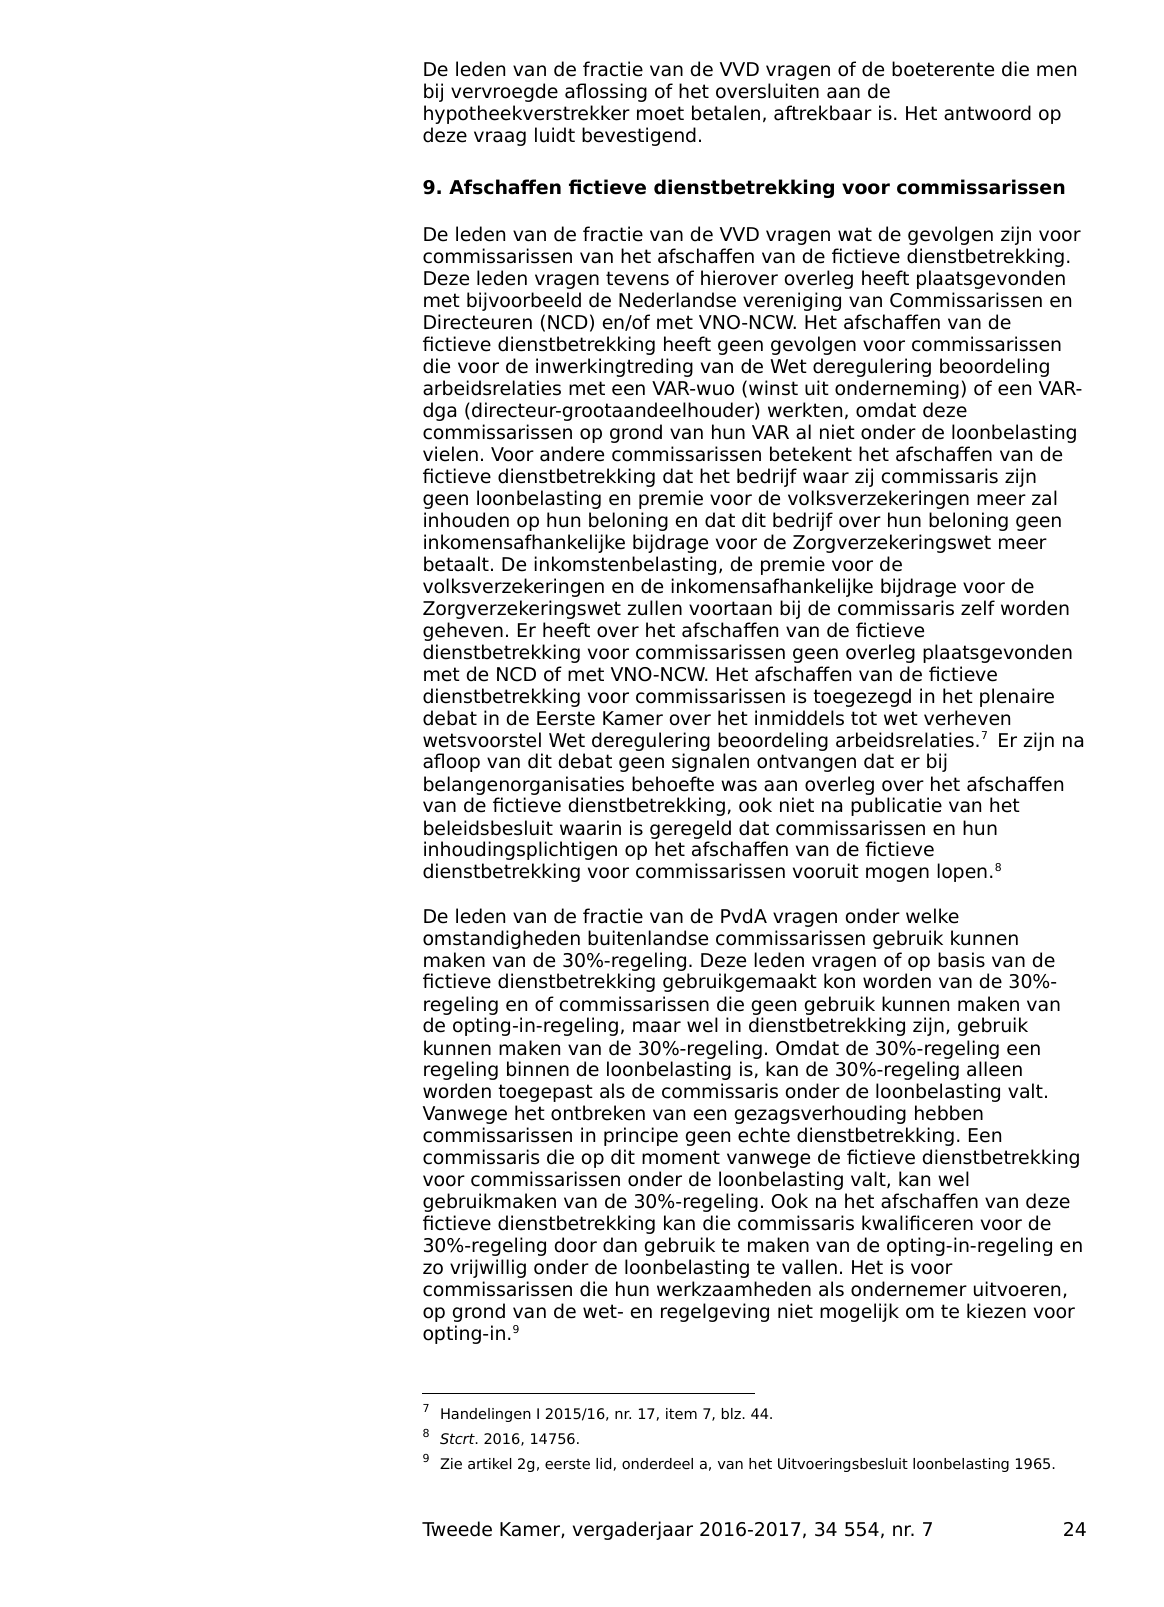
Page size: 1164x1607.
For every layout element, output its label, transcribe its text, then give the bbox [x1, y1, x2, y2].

text Stcrt. 2016, 14756. [422, 1427, 1087, 1449]
text De leden van de fractie van de VVD vragen wat de gevolgen zijn voor commissarissen van het afschaffen van de fictieve dienstbetrekking. Deze leden vragen tevens of hierover overleg heeft plaatsgevonden met bijvoorbeeld de Nederlandse vereniging van Commissarissen en Directeuren (NCD) en/of met VNO-NCW. Het afschaffen van de fictieve dienstbetrekking heeft geen gevolgen voor commissarissen die voor de inwerkingtreding van de Wet deregulering beoordeling arbeidsrelaties met een VAR-wuo (winst uit onderneming) of een VAR-dga (directeur-grootaandeelhouder) werkten, omdat deze commissarissen op grond van hun VAR al niet onder de loonbelasting vielen. Voor andere commissarissen betekent het afschaffen van de fictieve dienstbetrekking dat het bedrijf waar zij commissaris zijn geen loonbelasting en premie voor de volksverzekeringen meer zal inhouden op hun beloning en dat dit bedrijf over hun beloning geen inkomensafhankelijke bijdrage voor de Zorgverzekeringswet meer betaalt. De inkomstenbelasting, de premie voor de volksverzekeringen en de inkomensafhankelijke bijdrage voor de Zorgverzekeringswet zullen voortaan bij de commissaris zelf worden geheven. Er heeft over het afschaffen van de fictieve dienstbetrekking voor commissarissen geen overleg plaatsgevonden met de NCD of met VNO-NCW. Het afschaffen van de fictieve dienstbetrekking voor commissarissen is toegezegd in het plenaire debat in de Eerste Kamer over het inmiddels tot wet verheven wetsvoorstel Wet deregulering beoordeling arbeidsrelaties. Er zijn na afloop van dit debat geen signalen ontvangen dat er bij belangenorganisaties behoefte was aan overleg over het afschaffen van de fictieve dienstbetrekking, ook niet na publicatie van het beleidsbesluit waarin is geregeld dat commissarissen en hun inhoudingsplichtigen op het afschaffen van de fictieve dienstbetrekking voor commissarissen vooruit mogen lopen. [422, 224, 1087, 883]
text De leden van de fractie van de PvdA vragen onder welke omstandigheden buitenlandse commissarissen gebruik kunnen maken van de 30%-regeling. Deze leden vragen of op basis van de fictieve dienstbetrekking gebruikgemaakt kon worden van de 30%-regeling en of commissarissen die geen gebruik kunnen maken van de opting-in-regeling, maar wel in dienstbetrekking zijn, gebruik kunnen maken van de 30%-regeling. Omdat de 30%-regeling een regeling binnen de loonbelasting is, kan de 30%-regeling alleen worden toegepast als de commissaris onder de loonbelasting valt. Vanwege het ontbreken van een gezagsverhouding hebben commissarissen in principe geen echte dienstbetrekking. Een commissaris die op dit moment vanwege de fictieve dienstbetrekking voor commissarissen onder de loonbelasting valt, kan wel gebruikmaken van de 30%-regeling. Ook na het afschaffen van deze fictieve dienstbetrekking kan die commissaris kwalificeren voor de 30%-regeling door dan gebruik te maken van de opting-in-regeling en zo vrijwillig onder de loonbelasting te vallen. Het is voor commissarissen die hun werkzaamheden als ondernemer uitvoeren, op grond van de wet- en regelgeving niet mogelijk om te kiezen voor opting-in. [422, 906, 1087, 1345]
text De leden van de fractie van de VVD vragen of de boeterente die men bij vervroegde aflossing of het oversluiten aan de hypotheekverstrekker moet betalen, aftrekbaar is. Het antwoord op deze vraag luidt bevestigend. [422, 59, 1087, 147]
subtitle 9. Afschaffen fictieve dienstbetrekking voor commissarissen [422, 177, 1087, 199]
text Handelingen I 2015/16, nr. 17, item 7, blz. 44. [422, 1402, 1087, 1424]
text Zie artikel 2g, eerste lid, onderdeel a, van het Uitvoeringsbesluit loonbelasting 1965. [422, 1452, 1087, 1474]
